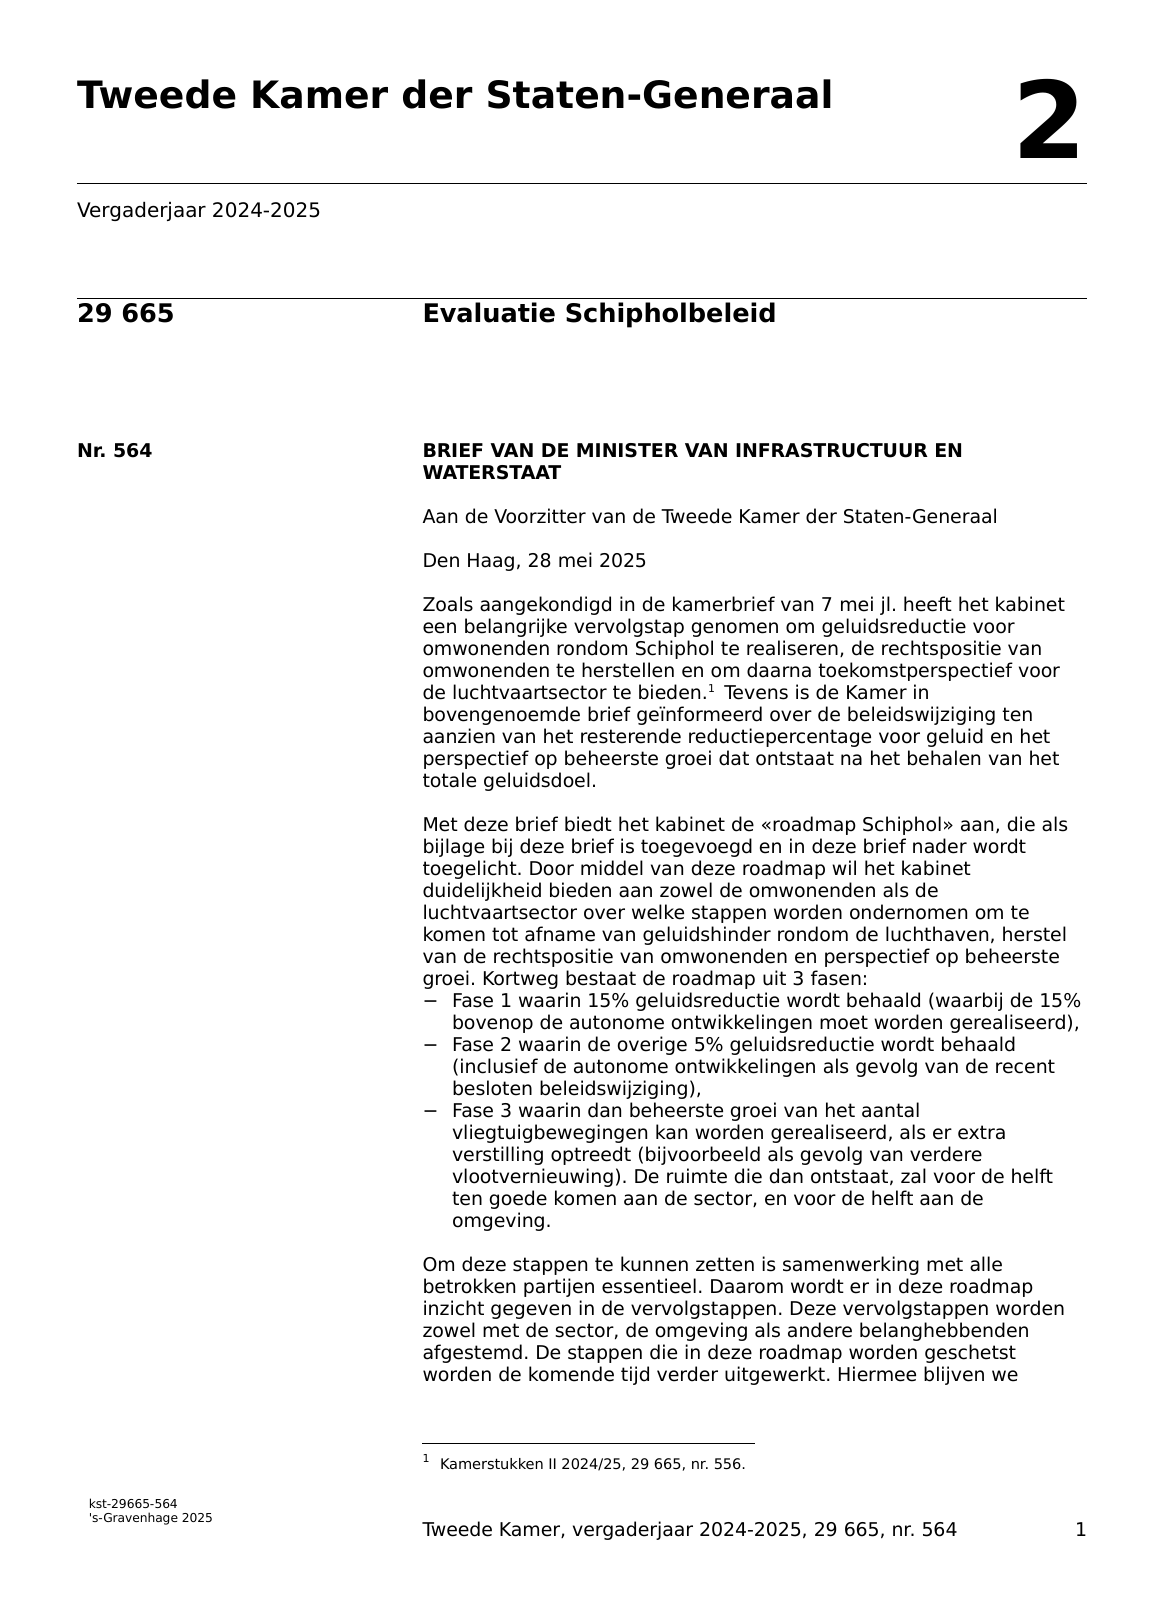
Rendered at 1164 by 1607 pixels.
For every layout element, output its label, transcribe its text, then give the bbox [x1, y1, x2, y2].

subtitle Nr. 564 BRIEF VAN DE MINISTER VAN INFRASTRUCTUUR EN WATERSTAAT [77, 440, 1087, 484]
text Zoals aangekondigd in de kamerbrief van 7 mei jl. heeft het kabinet een belangrijke vervolgstap genomen om geluidsreductie voor omwonenden rondom Schiphol te realiseren, de rechtspositie van omwonenden te herstellen en om daarna toekomstperspectief voor de luchtvaartsector te bieden. Tevens is de Kamer in bovengenoemde brief geïnformeerd over de beleidswijziging ten aanzien van het resterende reductiepercentage voor geluid en het perspectief op beheerste groei dat ontstaat na het behalen van het totale geluidsdoel. [422, 594, 1087, 792]
text − Fase 1 waarin 15% geluidsreductie wordt behaald (waarbij de 15% bovenop de autonome ontwikkelingen moet worden gerealiseerd), [422, 990, 1087, 1034]
text − Fase 2 waarin de overige 5% geluidsreductie wordt behaald (inclusief de autonome ontwikkelingen als gevolg van de recent besloten beleidswijziging), [422, 1034, 1087, 1100]
text kst-29665-564 [88, 1497, 323, 1511]
text Om deze stappen te kunnen zetten is samenwerking met alle betrokken partijen essentieel. Daarom wordt er in deze roadmap inzicht gegeven in de vervolgstappen. Deze vervolgstappen worden zowel met de sector, de omgeving als andere belanghebbenden afgestemd. De stappen die in deze roadmap worden geschetst worden de komende tijd verder uitgewerkt. Hiermee blijven we [422, 1254, 1087, 1386]
text Aan de Voorzitter van de Tweede Kamer der Staten-Generaal [422, 506, 1087, 528]
text 's-Gravenhage 2025 [88, 1511, 323, 1525]
text − Fase 3 waarin dan beheerste groei van het aantal vliegtuigbewegingen kan worden gerealiseerd, als er extra verstilling optreedt (bijvoorbeeld als gevolg van verdere vlootvernieuwing). De ruimte die dan ontstaat, zal voor de helft ten goede komen aan de sector, en voor de helft aan de omgeving. [422, 1100, 1087, 1232]
text Kamerstukken II 2024/25, 29 665, nr. 556. [422, 1452, 1087, 1474]
subtitle 29 665 Evaluatie Schipholbeleid [77, 299, 1087, 329]
table_header Tweede Kamer der Staten-Generaal [77, 59, 886, 183]
text Met deze brief biedt het kabinet de «roadmap Schiphol» aan, die als bijlage bij deze brief is toegevoegd en in deze brief nader wordt toegelicht. Door middel van deze roadmap wil het kabinet duidelijkheid bieden aan zowel de omwonenden als de luchtvaartsector over welke stappen worden ondernomen om te komen tot afname van geluidshinder rondom de luchthaven, herstel van de rechtspositie van omwonenden en perspectief op beheerste groei. Kortweg bestaat de roadmap uit 3 fasen: [422, 814, 1087, 990]
text Den Haag, 28 mei 2025 [422, 550, 1087, 572]
table_header 2 [886, 59, 1087, 183]
table_cell Vergaderjaar 2024-2025 [77, 184, 1087, 298]
